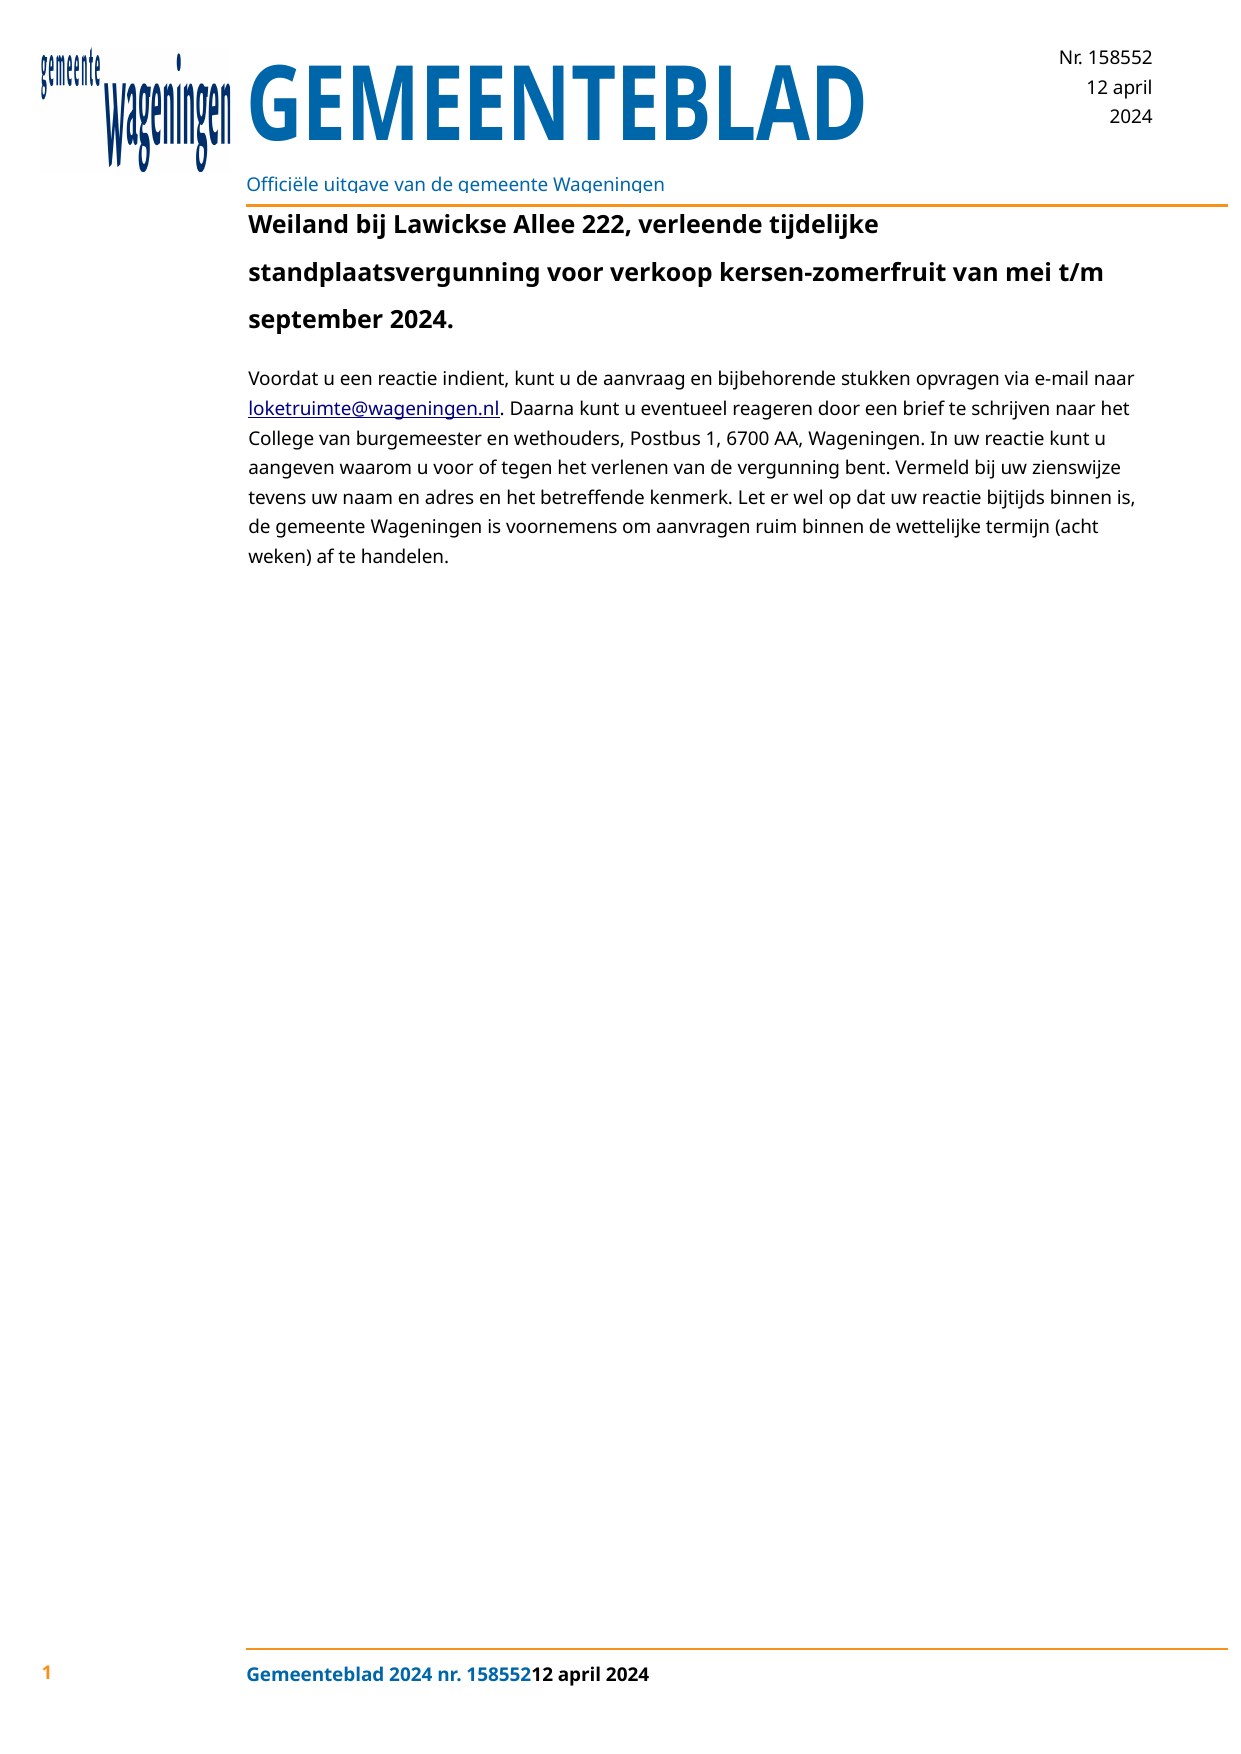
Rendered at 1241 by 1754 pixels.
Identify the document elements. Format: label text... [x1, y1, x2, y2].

picture [41, 47, 231, 172]
text Voordat u een reactie indient, kunt u de aanvraag en bijbehorende stukken opvragen via e-mail naar loketruimte@wageningen.nl. Daarna kunt u eventueel reageren door een brief te schrijven naar het College van burgemeester en wethouders, Postbus 1, 6700 AA, Wageningen. In uw reactie kunt u aangeven waarom u voor of tegen het verlenen van de vergunning bent. Vermeld bij uw zienswijze tevens uw naam en adres en het betreffende kenmerk. Let er wel op dat uw reactie bijtijds binnen is, de gemeente Wageningen is voornemens om aanvragen ruim binnen de wettelijke termijn (acht weken) af te handelen. [248, 366, 1152, 569]
text Weiland bij Lawickse Allee 222, verleende tijdelijke standplaatsvergunning voor verkoop kersen-zomerfruit van mei t/m september 2024. [248, 207, 1152, 336]
